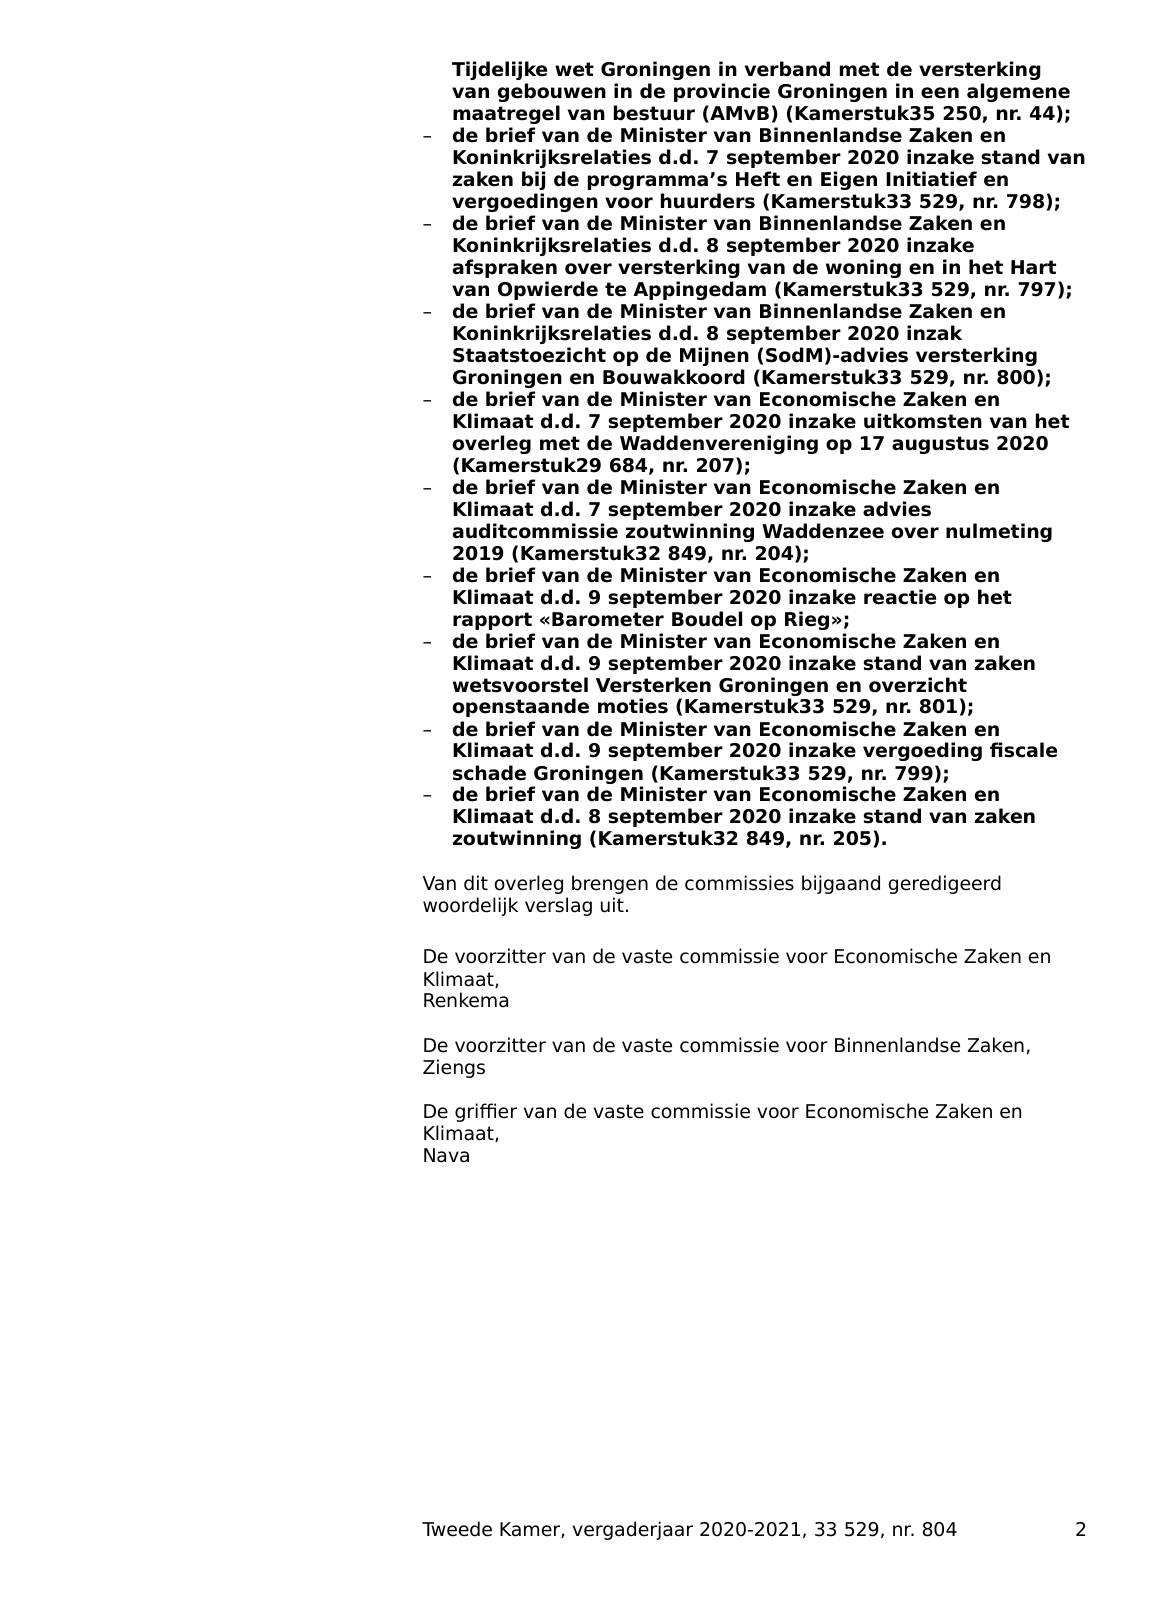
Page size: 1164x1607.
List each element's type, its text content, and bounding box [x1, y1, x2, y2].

text De griffier van de vaste commissie voor Economische Zaken en Klimaat, Nava [422, 1101, 1087, 1167]
text – de brief van de Minister van Binnenlandse Zaken en Koninkrijksrelaties d.d. 8 september 2020 inzake afspraken over versterking van de woning en in het Hart van Opwierde te Appingedam (Kamerstuk33 529, nr. 797); [422, 213, 1087, 301]
text De voorzitter van de vaste commissie voor Economische Zaken en Klimaat, Renkema [422, 946, 1087, 1012]
text – de brief van de Minister van Binnenlandse Zaken en Koninkrijksrelaties d.d. 8 september 2020 inzak Staatstoezicht op de Mijnen (SodM)-advies versterking Groningen en Bouwakkoord (Kamerstuk33 529, nr. 800); [422, 301, 1087, 389]
text – de brief van de Minister van Economische Zaken en Klimaat d.d. 7 september 2020 inzake advies auditcommissie zoutwinning Waddenzee over nulmeting 2019 (Kamerstuk32 849, nr. 204); [422, 477, 1087, 564]
text – de brief van de Minister van Economische Zaken en Klimaat d.d. 9 september 2020 inzake reactie op het rapport «Barometer Boudel op Rieg»; [422, 564, 1087, 631]
text – de brief van de Minister van Economische Zaken en Klimaat d.d. 7 september 2020 inzake uitkomsten van het overleg met de Waddenvereniging op 17 augustus 2020 (Kamerstuk29 684, nr. 207); [422, 389, 1087, 477]
text Tijdelijke wet Groningen in verband met de versterking van gebouwen in de provincie Groningen in een algemene maatregel van bestuur (AMvB) (Kamerstuk35 250, nr. 44); [422, 59, 1087, 125]
text – de brief van de Minister van Economische Zaken en Klimaat d.d. 9 september 2020 inzake vergoeding fiscale schade Groningen (Kamerstuk33 529, nr. 799); [422, 718, 1087, 784]
text – de brief van de Minister van Binnenlandse Zaken en Koninkrijksrelaties d.d. 7 september 2020 inzake stand van zaken bij de programma’s Heft en Eigen Initiatief en vergoedingen voor huurders (Kamerstuk33 529, nr. 798); [422, 125, 1087, 213]
text De voorzitter van de vaste commissie voor Binnenlandse Zaken, Ziengs [422, 1034, 1087, 1078]
text – de brief van de Minister van Economische Zaken en Klimaat d.d. 8 september 2020 inzake stand van zaken zoutwinning (Kamerstuk32 849, nr. 205). [422, 784, 1087, 850]
text Van dit overleg brengen de commissies bijgaand geredigeerd woordelijk verslag uit. [422, 872, 1087, 916]
text – de brief van de Minister van Economische Zaken en Klimaat d.d. 9 september 2020 inzake stand van zaken wetsvoorstel Versterken Groningen en overzicht openstaande moties (Kamerstuk33 529, nr. 801); [422, 631, 1087, 718]
